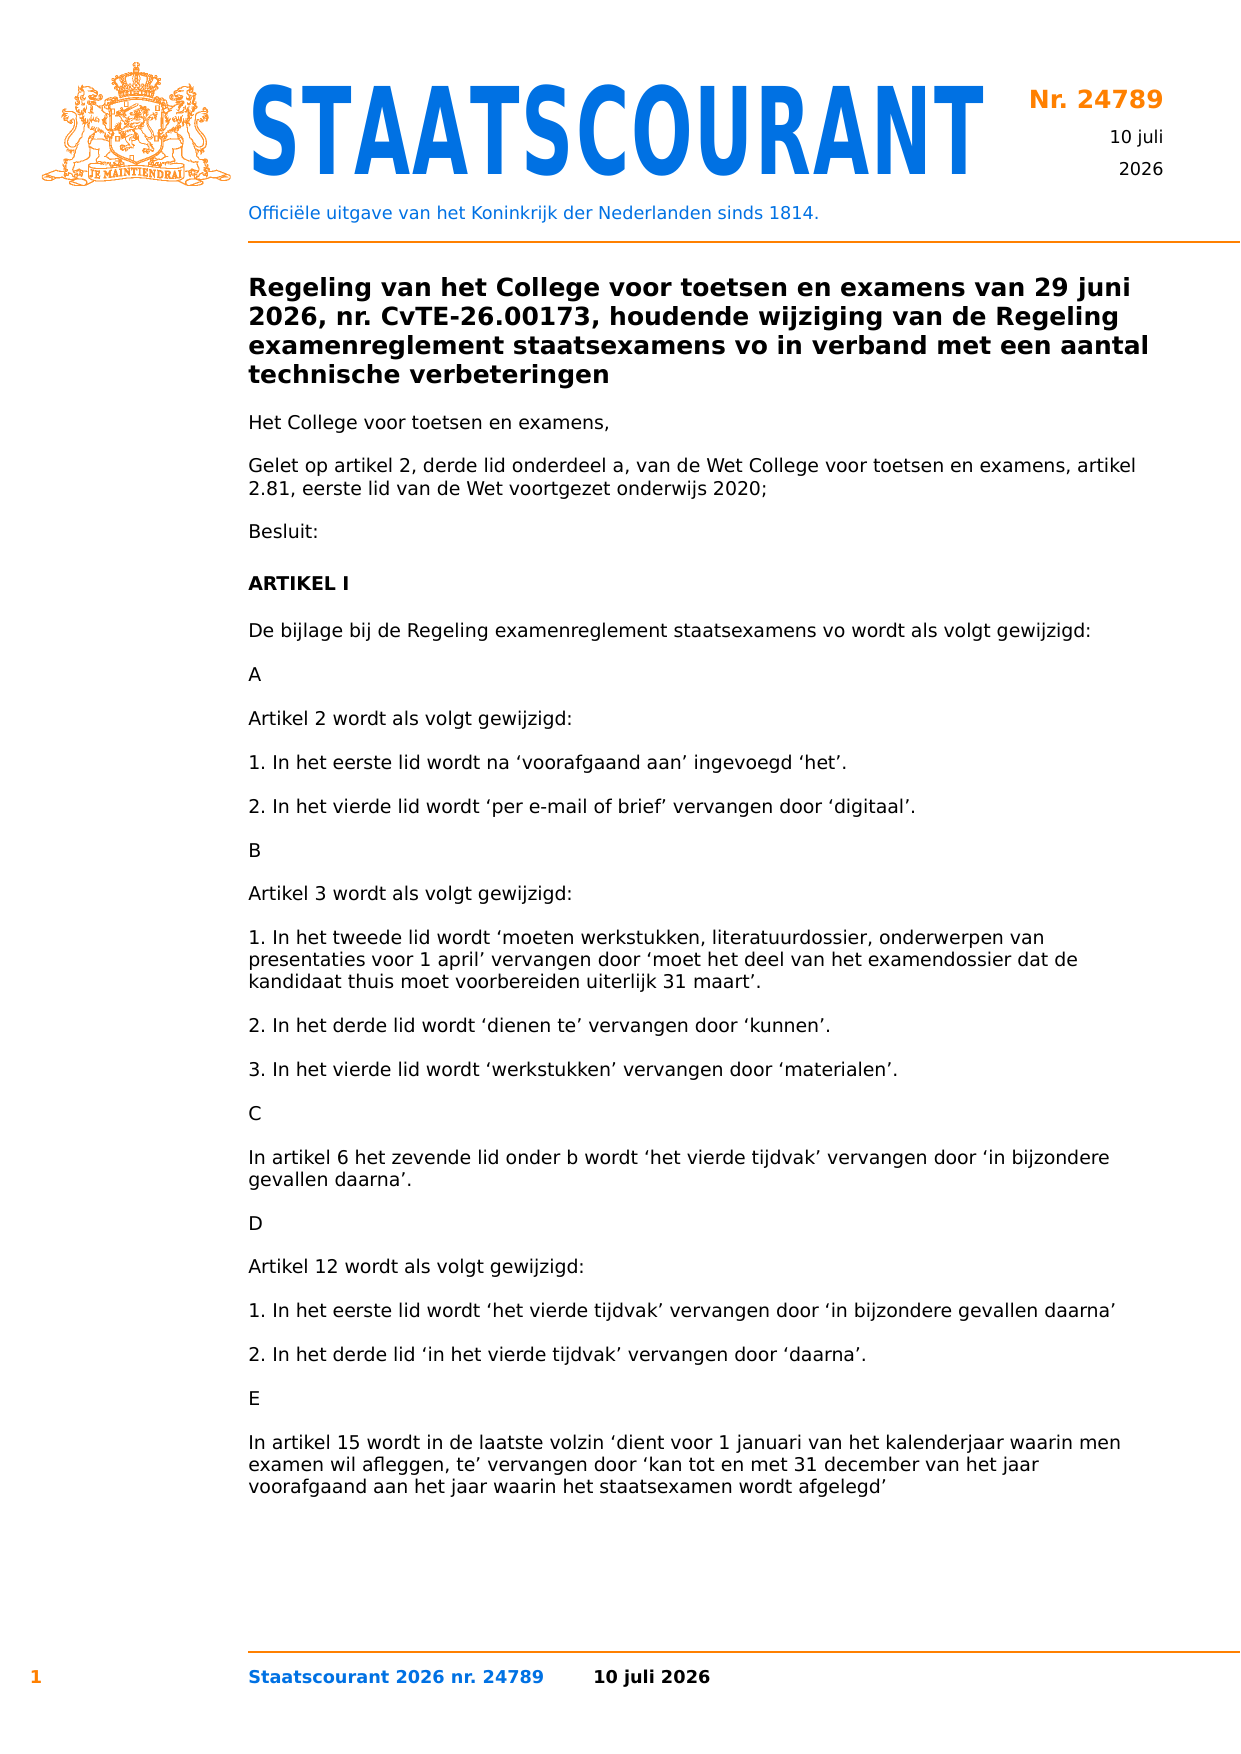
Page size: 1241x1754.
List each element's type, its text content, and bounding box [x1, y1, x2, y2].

text In artikel 6 het zevende lid onder b wordt ‘het vierde tijdvak’ vervangen door ‘in bijzondere gevallen daarna’. [248, 1147, 1163, 1191]
subtitle ARTIKEL I [248, 573, 1163, 595]
text A [248, 664, 1163, 686]
text Het College voor toetsen en examens, [248, 412, 1163, 433]
text B [248, 839, 1163, 861]
text 2. In het derde lid wordt ‘dienen te’ vervangen door ‘kunnen’. [248, 1015, 1163, 1037]
text C [248, 1103, 1163, 1125]
table_header [25, 62, 248, 241]
picture [41, 62, 231, 186]
text D [248, 1212, 1163, 1234]
subtitle Regeling van het College voor toetsen en examens van 29 juni 2026, nr. CvTE-26.00173, houdende wijziging van de Regeling examenreglement staatsexamens vo in verband met een aantal technische verbeteringen [248, 273, 1163, 390]
text E [248, 1388, 1163, 1410]
text Besluit: [248, 521, 1163, 543]
table_cell 10 juli [998, 121, 1240, 153]
text Artikel 12 wordt als volgt gewijzigd: [248, 1256, 1163, 1278]
text 2. In het derde lid ‘in het vierde tijdvak’ vervangen door ‘daarna’. [248, 1344, 1163, 1366]
text Artikel 2 wordt als volgt gewijzigd: [248, 708, 1163, 730]
table_header STAATSCOURANT [248, 62, 998, 203]
text 1. In het tweede lid wordt ‘moeten werkstukken, literatuurdossier, onderwerpen van presentaties voor 1 april’ vervangen door ‘moet het deel van het examendossier dat de kandidaat thuis moet voorbereiden uiterlijk 31 maart’. [248, 927, 1163, 993]
table_header Nr. 24789 [998, 62, 1240, 121]
text 1. In het eerste lid wordt ‘het vierde tijdvak’ vervangen door ‘in bijzondere gevallen daarna’ [248, 1300, 1163, 1322]
text 1. In het eerste lid wordt na ‘voorafgaand aan’ ingevoegd ‘het’. [248, 752, 1163, 774]
table_cell 2026 [998, 153, 1240, 203]
text Artikel 3 wordt als volgt gewijzigd: [248, 883, 1163, 905]
text 3. In het vierde lid wordt ‘werkstukken’ vervangen door ‘materialen’. [248, 1059, 1163, 1081]
text 2. In het vierde lid wordt ‘per e-mail of brief’ vervangen door ‘digitaal’. [248, 796, 1163, 818]
text De bijlage bij de Regeling examenreglement staatsexamens vo wordt als volgt gewijzigd: [248, 620, 1163, 642]
table_cell Officiële uitgave van het Koninkrijk der Nederlanden sinds 1814. [248, 203, 1240, 241]
text Gelet op artikel 2, derde lid onderdeel a, van de Wet College voor toetsen en examens, artikel 2.81, eerste lid van de Wet voortgezet onderwijs 2020; [248, 455, 1163, 499]
text In artikel 15 wordt in de laatste volzin ‘dient voor 1 januari van het kalenderjaar waarin men examen wil afleggen, te’ vervangen door ‘kan tot en met 31 december van het jaar voorafgaand aan het jaar waarin het staatsexamen wordt afgelegd’ [248, 1432, 1163, 1498]
